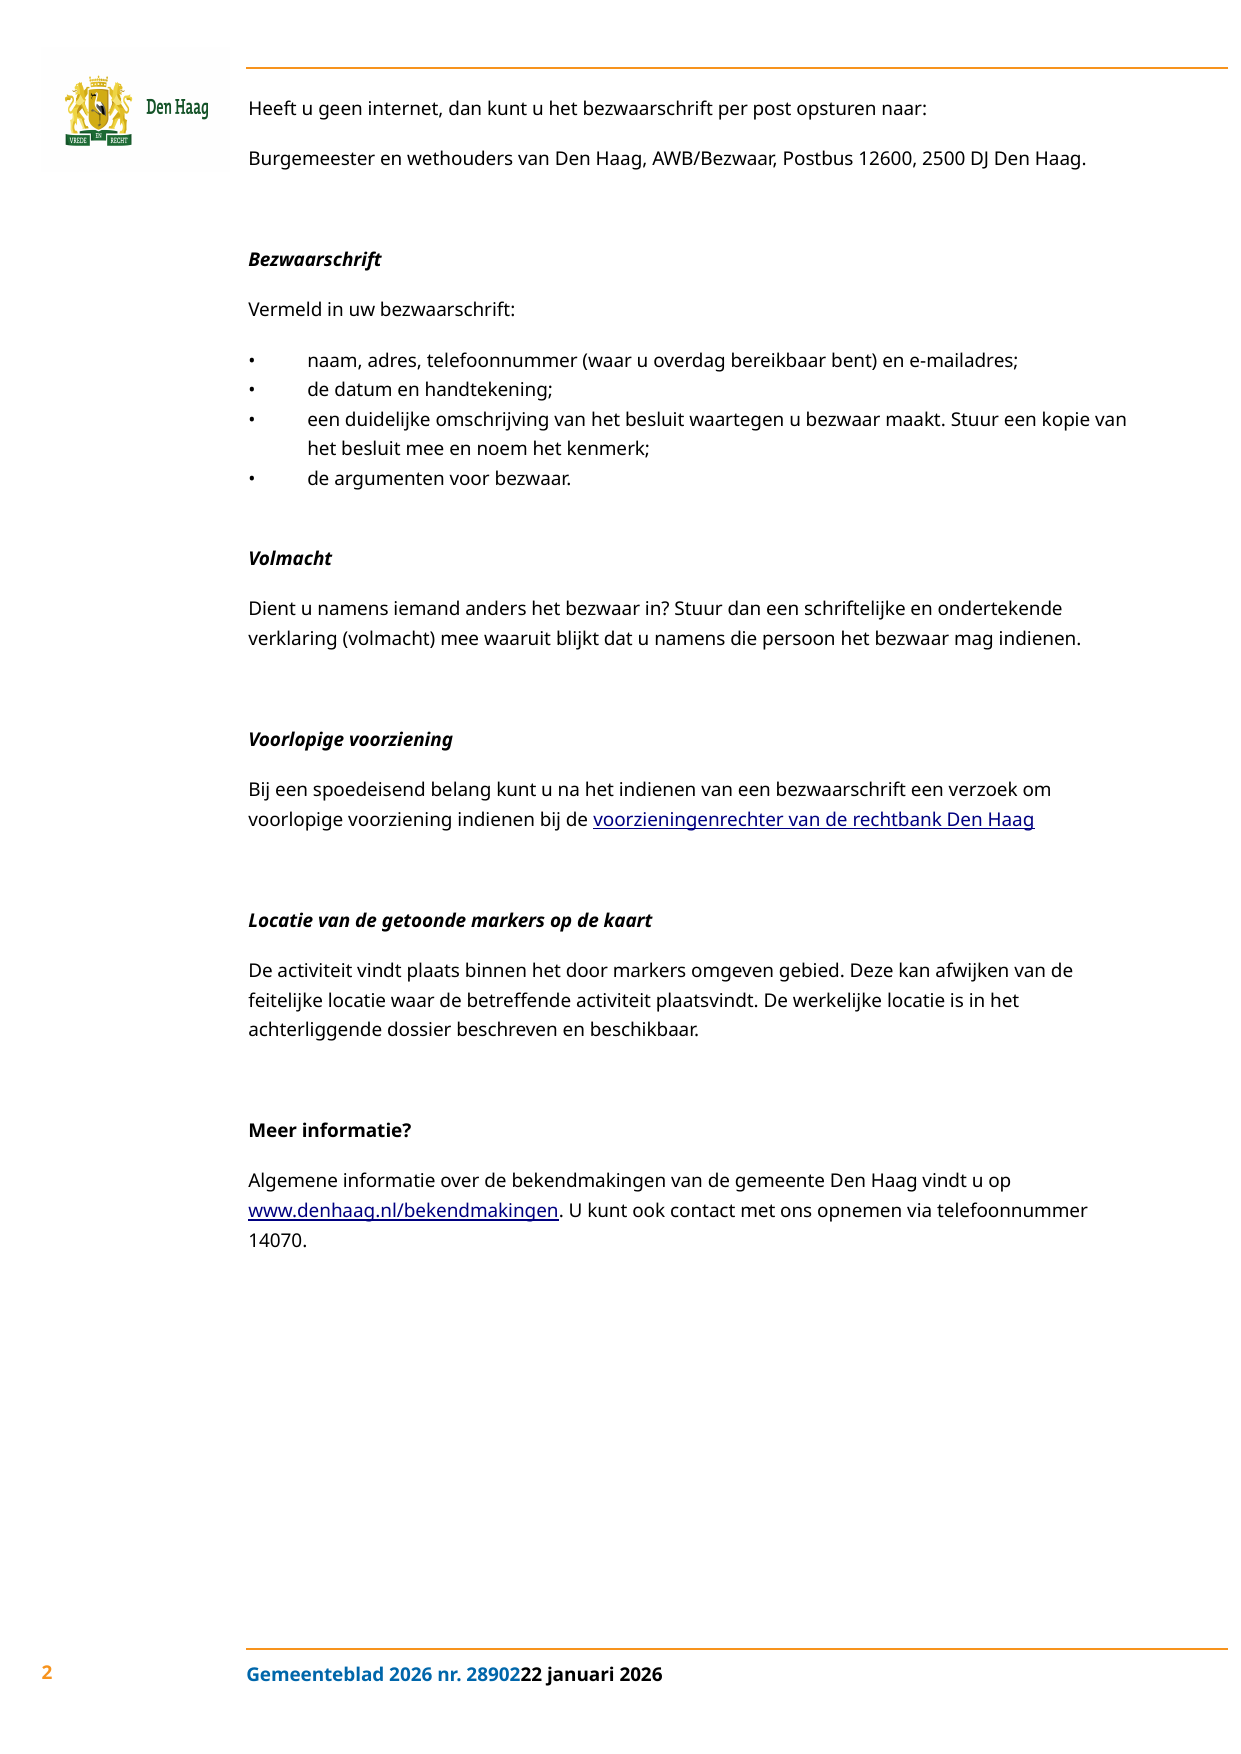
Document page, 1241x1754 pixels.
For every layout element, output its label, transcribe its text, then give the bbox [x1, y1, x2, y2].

text Meer informatie? [248, 1117, 1152, 1143]
text Voorlopige voorziening [248, 726, 1152, 752]
text De activiteit vindt plaats binnen het door markers omgeven gebied. Deze kan afwijken van de feitelijke locatie waar de betreffende activiteit plaatsvindt. De werkelijke locatie is in het achterliggende dossier beschreven en beschikbaar. [248, 957, 1152, 1042]
list naam, adres, telefoonnummer (waar u overdag bereikbaar bent) en e-mailadres; [248, 347, 1152, 373]
text Heeft u geen internet, dan kunt u het bezwaarschrift per post opsturen naar: [248, 95, 1152, 121]
list de datum en handtekening; [248, 376, 1152, 402]
text Bij een spoedeisend belang kunt u na het indienen van een bezwaarschrift een verzoek om voorlopige voorziening indienen bij de voorzieningenrechter van de rechtbank Den Haag [248, 776, 1152, 832]
text Vermeld in uw bezwaarschrift: [248, 296, 1152, 322]
text Dient u namens iemand anders het bezwaar in? Stuur dan een schriftelijke en ondertekende verklaring (volmacht) mee waaruit blijkt dat u namens die persoon het bezwaar mag indienen. [248, 596, 1152, 651]
picture [41, 47, 231, 172]
text Algemene informatie over de bekendmakingen van de gemeente Den Haag vindt u op www.denhaag.nl/bekendmakingen. U kunt ook contact met ons opnemen via telefoonnummer 14070. [248, 1168, 1152, 1253]
list de argumenten voor bezwaar. [248, 465, 1152, 491]
list een duidelijke omschrijving van het besluit waartegen u bezwaar maakt. Stuur een kopie van het besluit mee en noem het kenmerk; [248, 406, 1152, 461]
text Volmacht [248, 545, 1152, 571]
text Bezwaarschrift [248, 246, 1152, 272]
text Locatie van de getoonde markers op de kaart [248, 907, 1152, 933]
text Burgemeester en wethouders van Den Haag, AWB/Bezwaar, Postbus 12600, 2500 DJ Den Haag. [248, 145, 1152, 171]
